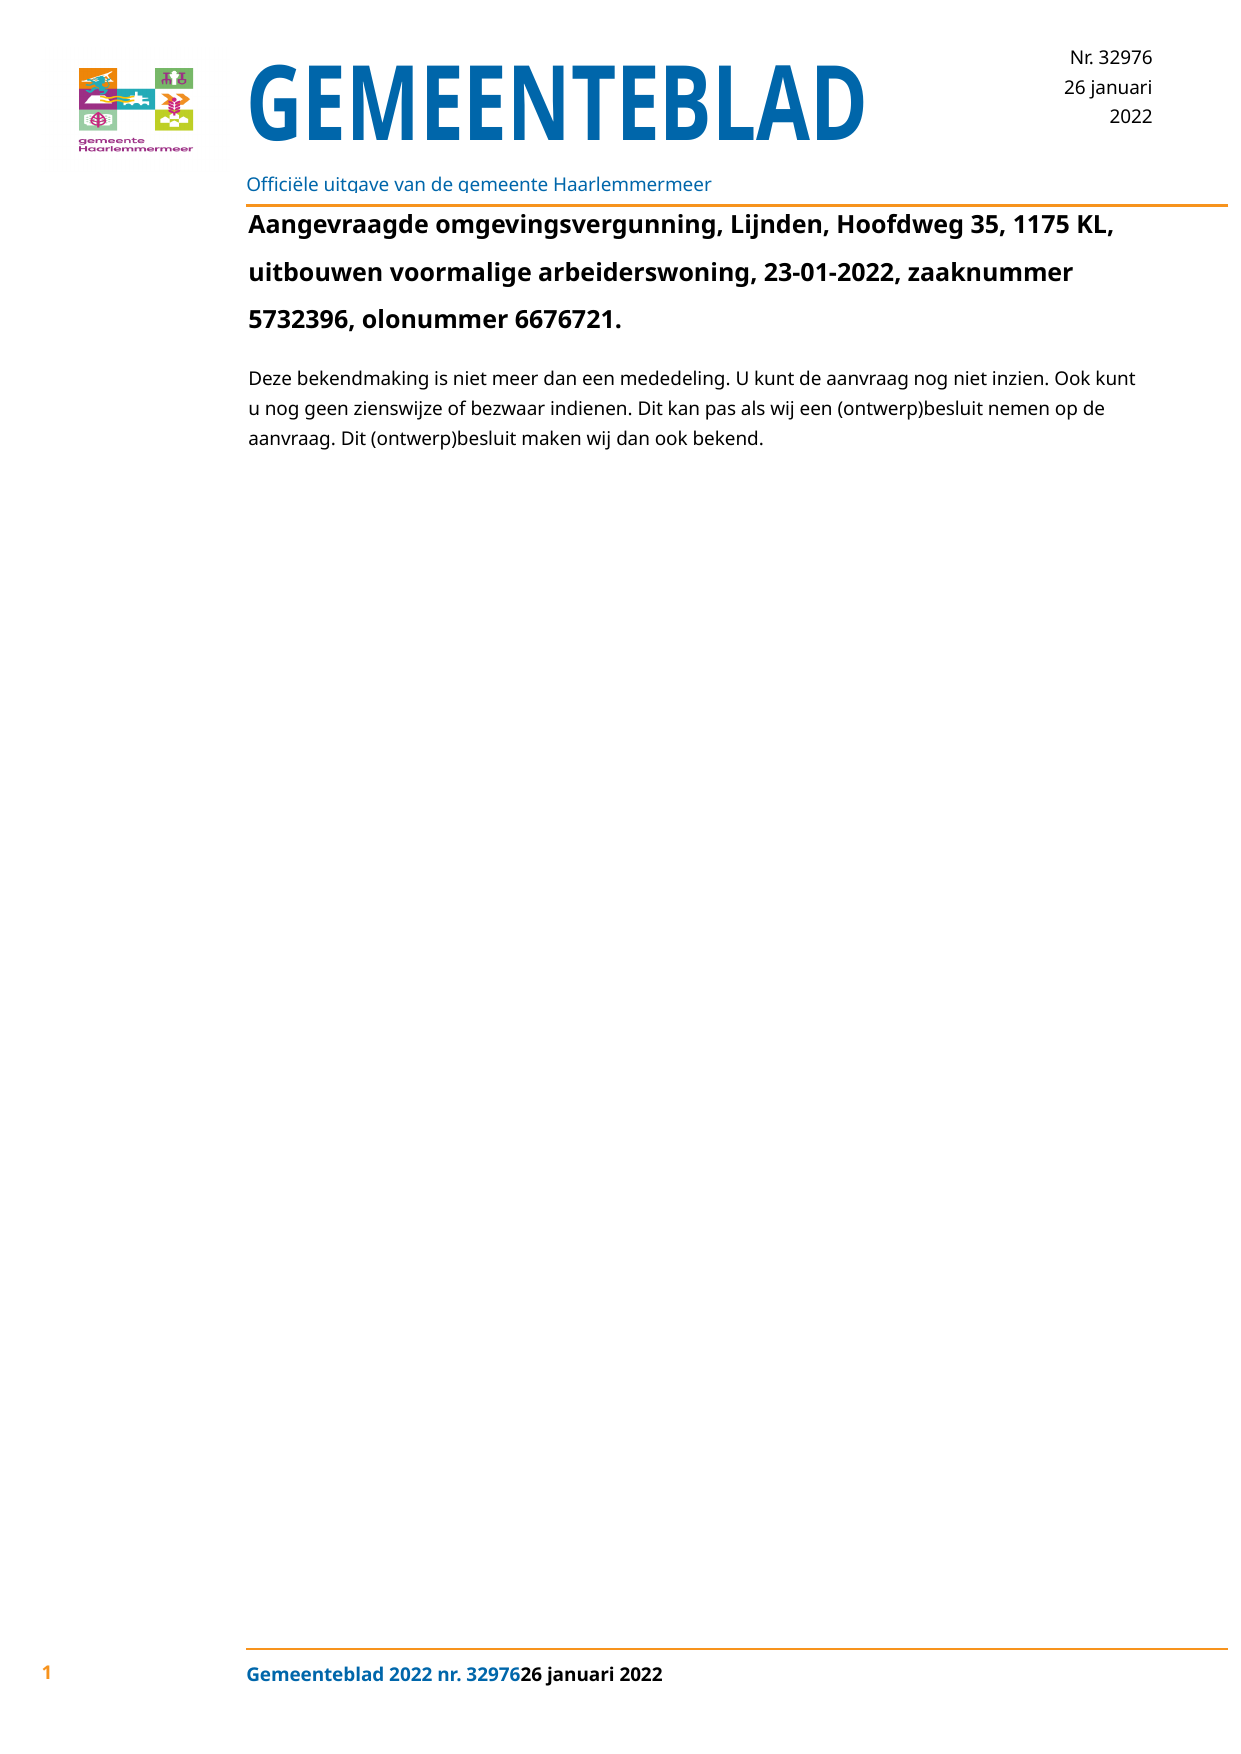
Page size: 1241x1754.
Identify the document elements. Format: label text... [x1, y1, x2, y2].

text Aangevraagde omgevingsvergunning, Lijnden, Hoofdweg 35, 1175 KL, uitbouwen voormalige arbeiderswoning, 23-01-2022, zaaknummer 5732396, olonummer 6676721. [248, 207, 1152, 336]
text Deze bekendmaking is niet meer dan een mededeling. U kunt de aanvraag nog niet inzien. Ook kunt u nog geen zienswijze of bezwaar indienen. Dit kan pas als wij een (ontwerp)besluit nemen op de aanvraag. Dit (ontwerp)besluit maken wij dan ook bekend. [248, 366, 1152, 450]
picture [41, 47, 231, 172]
